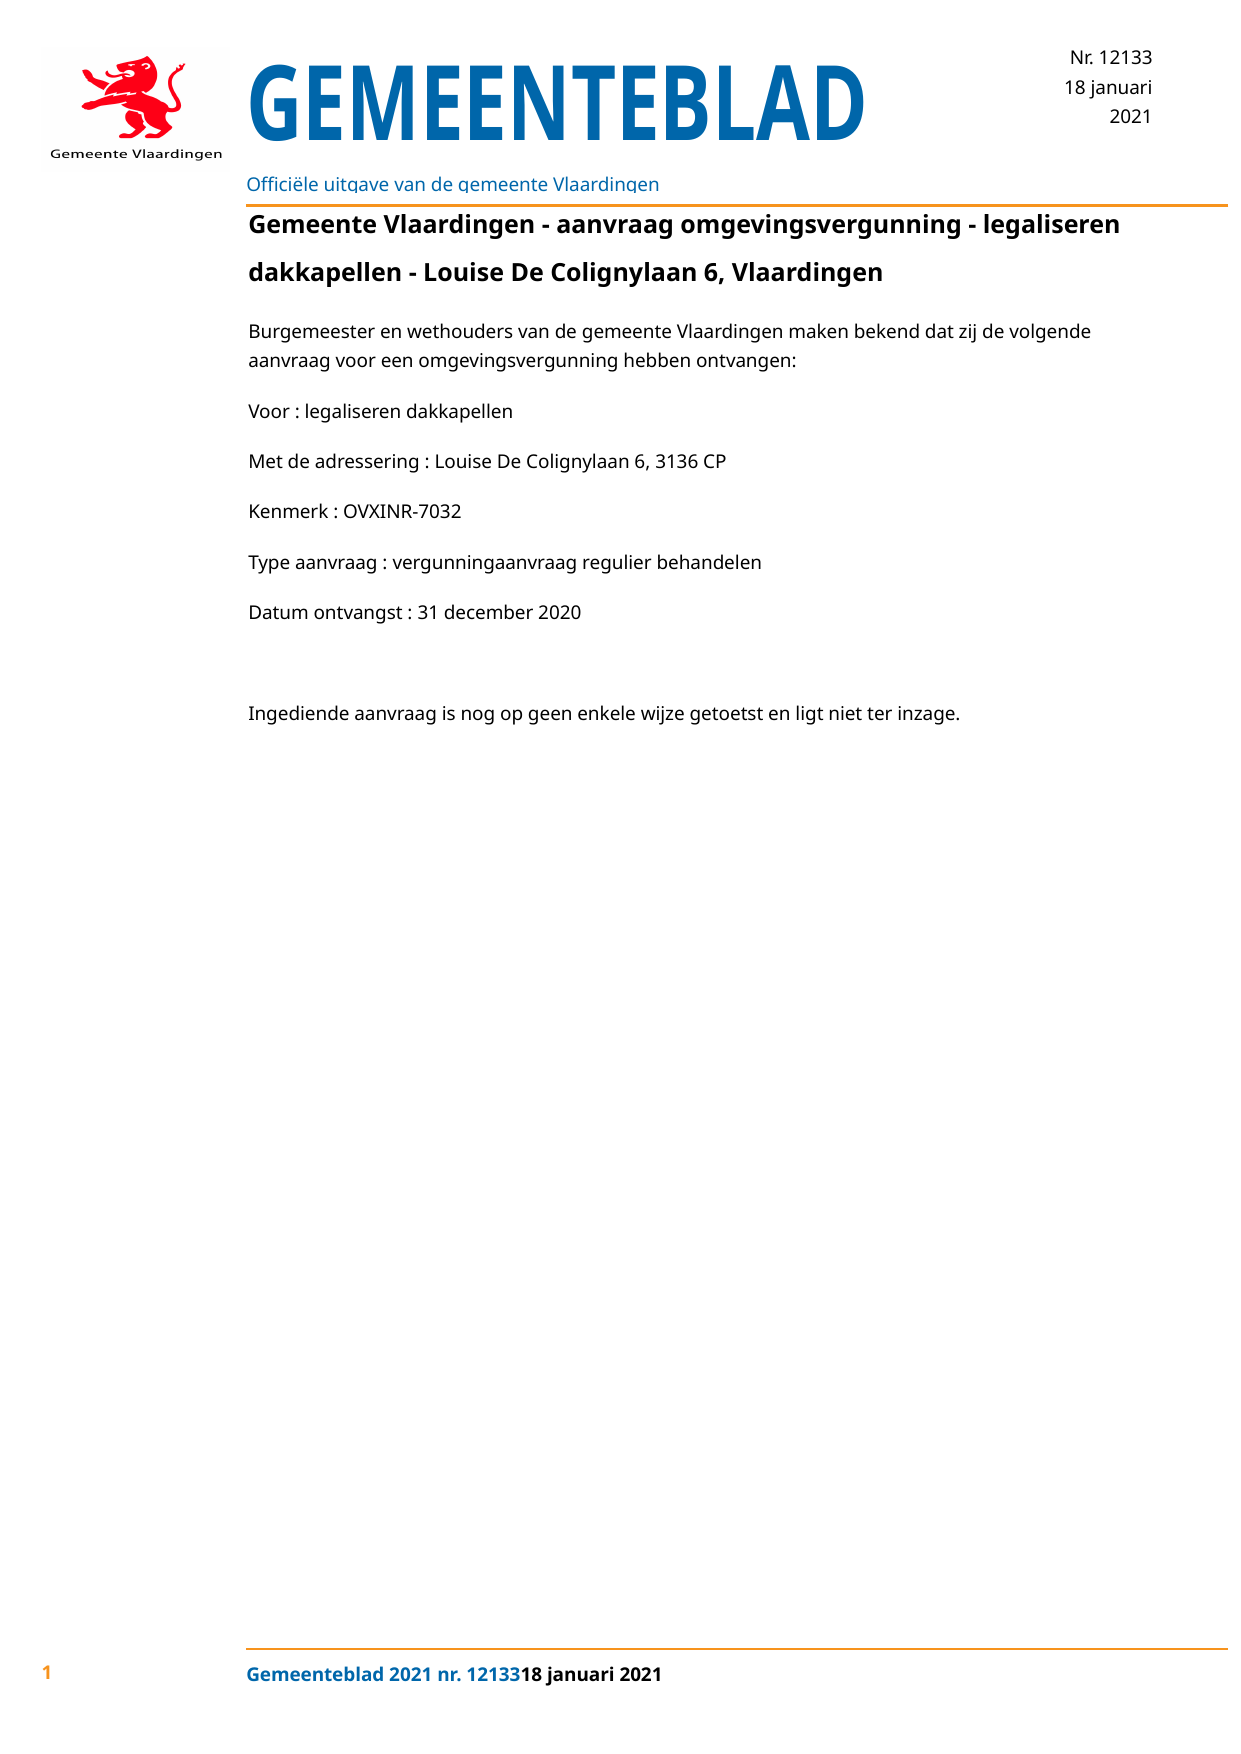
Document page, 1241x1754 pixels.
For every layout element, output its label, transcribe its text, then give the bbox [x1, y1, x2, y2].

text Ingediende aanvraag is nog op geen enkele wijze getoetst en ligt niet ter inzage. [248, 700, 1152, 726]
text Type aanvraag : vergunningaanvraag regulier behandelen [248, 549, 1152, 575]
picture [41, 47, 231, 172]
text Gemeente Vlaardingen - aanvraag omgevingsvergunning - legaliseren dakkapellen - Louise De Colignylaan 6, Vlaardingen [248, 207, 1152, 288]
text Kenmerk : OVXINR-7032 [248, 499, 1152, 524]
text Burgemeester en wethouders van de gemeente Vlaardingen maken bekend dat zij de volgende aanvraag voor een omgevingsvergunning hebben ontvangen: [248, 318, 1152, 373]
text Voor : legaliseren dakkapellen [248, 398, 1152, 424]
text Datum ontvangst : 31 december 2020 [248, 599, 1152, 625]
text Met de adressering : Louise De Colignylaan 6, 3136 CP [248, 448, 1152, 474]
